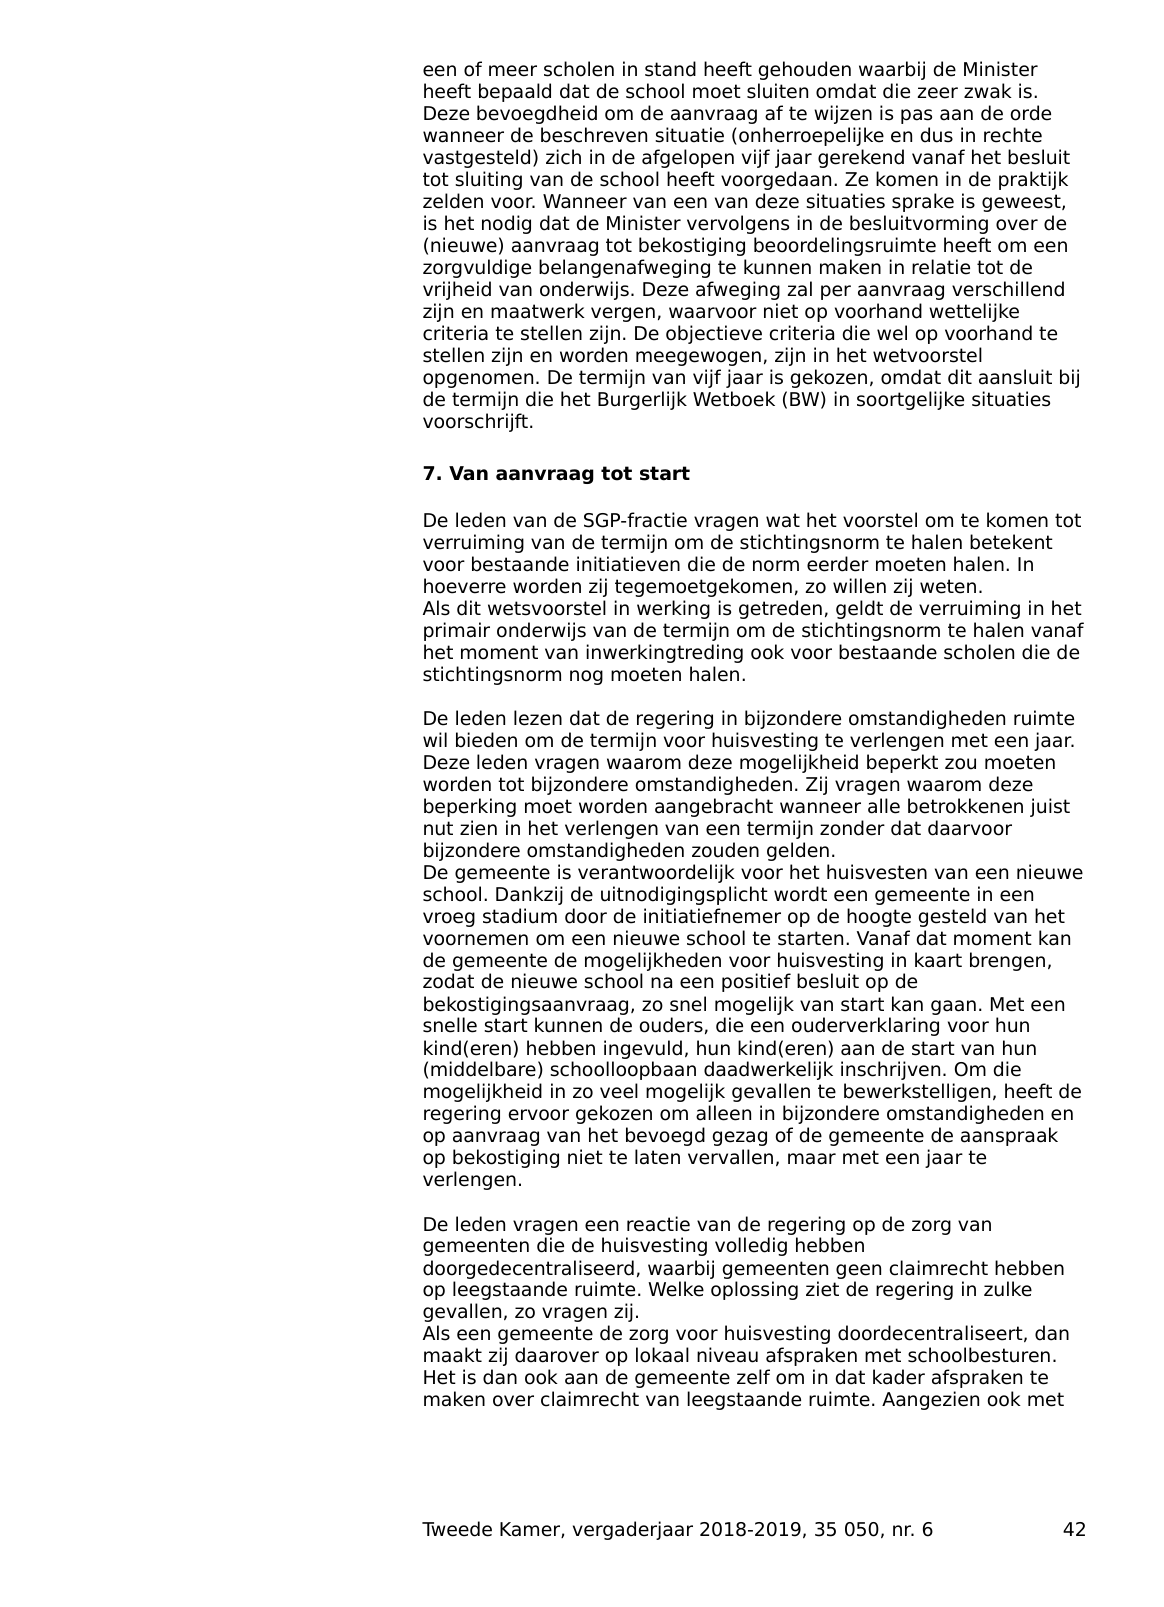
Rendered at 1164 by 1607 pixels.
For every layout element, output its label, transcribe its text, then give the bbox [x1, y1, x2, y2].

subtitle 7. Van aanvraag tot start [422, 463, 1087, 485]
text De leden vragen een reactie van de regering op de zorg van gemeenten die de huisvesting volledig hebben doorgedecentraliseerd, waarbij gemeenten geen claimrecht hebben op leegstaande ruimte. Welke oplossing ziet de regering in zulke gevallen, zo vragen zij. [422, 1213, 1087, 1323]
text Als dit wetsvoorstel in werking is getreden, geldt de verruiming in het primair onderwijs van de termijn om de stichtingsnorm te halen vanaf het moment van inwerkingtreding ook voor bestaande scholen die de stichtingsnorm nog moeten halen. [422, 598, 1087, 686]
text De leden van de SGP-fractie vragen wat het voorstel om te komen tot verruiming van de termijn om de stichtingsnorm te halen betekent voor bestaande initiatieven die de norm eerder moeten halen. In hoeverre worden zij tegemoetgekomen, zo willen zij weten. [422, 510, 1087, 598]
text De gemeente is verantwoordelijk voor het huisvesten van een nieuwe school. Dankzij de uitnodigingsplicht wordt een gemeente in een vroeg stadium door de initiatiefnemer op de hoogte gesteld van het voornemen om een nieuwe school te starten. Vanaf dat moment kan de gemeente de mogelijkheden voor huisvesting in kaart brengen, zodat de nieuwe school na een positief besluit op de bekostigingsaanvraag, zo snel mogelijk van start kan gaan. Met een snelle start kunnen de ouders, die een ouderverklaring voor hun kind(eren) hebben ingevuld, hun kind(eren) aan de start van hun (middelbare) schoolloopbaan daadwerkelijk inschrijven. Om die mogelijkheid in zo veel mogelijk gevallen te bewerkstelligen, heeft de regering ervoor gekozen om alleen in bijzondere omstandigheden en op aanvraag van het bevoegd gezag of de gemeente de aanspraak op bekostiging niet te laten vervallen, maar met een jaar te verlengen. [422, 862, 1087, 1191]
text een of meer scholen in stand heeft gehouden waarbij de Minister heeft bepaald dat de school moet sluiten omdat die zeer zwak is. Deze bevoegdheid om de aanvraag af te wijzen is pas aan de orde wanneer de beschreven situatie (onherroepelijke en dus in rechte vastgesteld) zich in de afgelopen vijf jaar gerekend vanaf het besluit tot sluiting van de school heeft voorgedaan. Ze komen in de praktijk zelden voor. Wanneer van een van deze situaties sprake is geweest, is het nodig dat de Minister vervolgens in de besluitvorming over de (nieuwe) aanvraag tot bekostiging beoordelingsruimte heeft om een zorgvuldige belangenafweging te kunnen maken in relatie tot de vrijheid van onderwijs. Deze afweging zal per aanvraag verschillend zijn en maatwerk vergen, waarvoor niet op voorhand wettelijke criteria te stellen zijn. De objectieve criteria die wel op voorhand te stellen zijn en worden meegewogen, zijn in het wetvoorstel opgenomen. De termijn van vijf jaar is gekozen, omdat dit aansluit bij de termijn die het Burgerlijk Wetboek (BW) in soortgelijke situaties voorschrijft. [422, 59, 1087, 433]
text De leden lezen dat de regering in bijzondere omstandigheden ruimte wil bieden om de termijn voor huisvesting te verlengen met een jaar. Deze leden vragen waarom deze mogelijkheid beperkt zou moeten worden tot bijzondere omstandigheden. Zij vragen waarom deze beperking moet worden aangebracht wanneer alle betrokkenen juist nut zien in het verlengen van een termijn zonder dat daarvoor bijzondere omstandigheden zouden gelden. [422, 708, 1087, 862]
text Als een gemeente de zorg voor huisvesting doordecentraliseert, dan maakt zij daarover op lokaal niveau afspraken met schoolbesturen. Het is dan ook aan de gemeente zelf om in dat kader afspraken te maken over claimrecht van leegstaande ruimte. Aangezien ook met [422, 1323, 1087, 1411]
